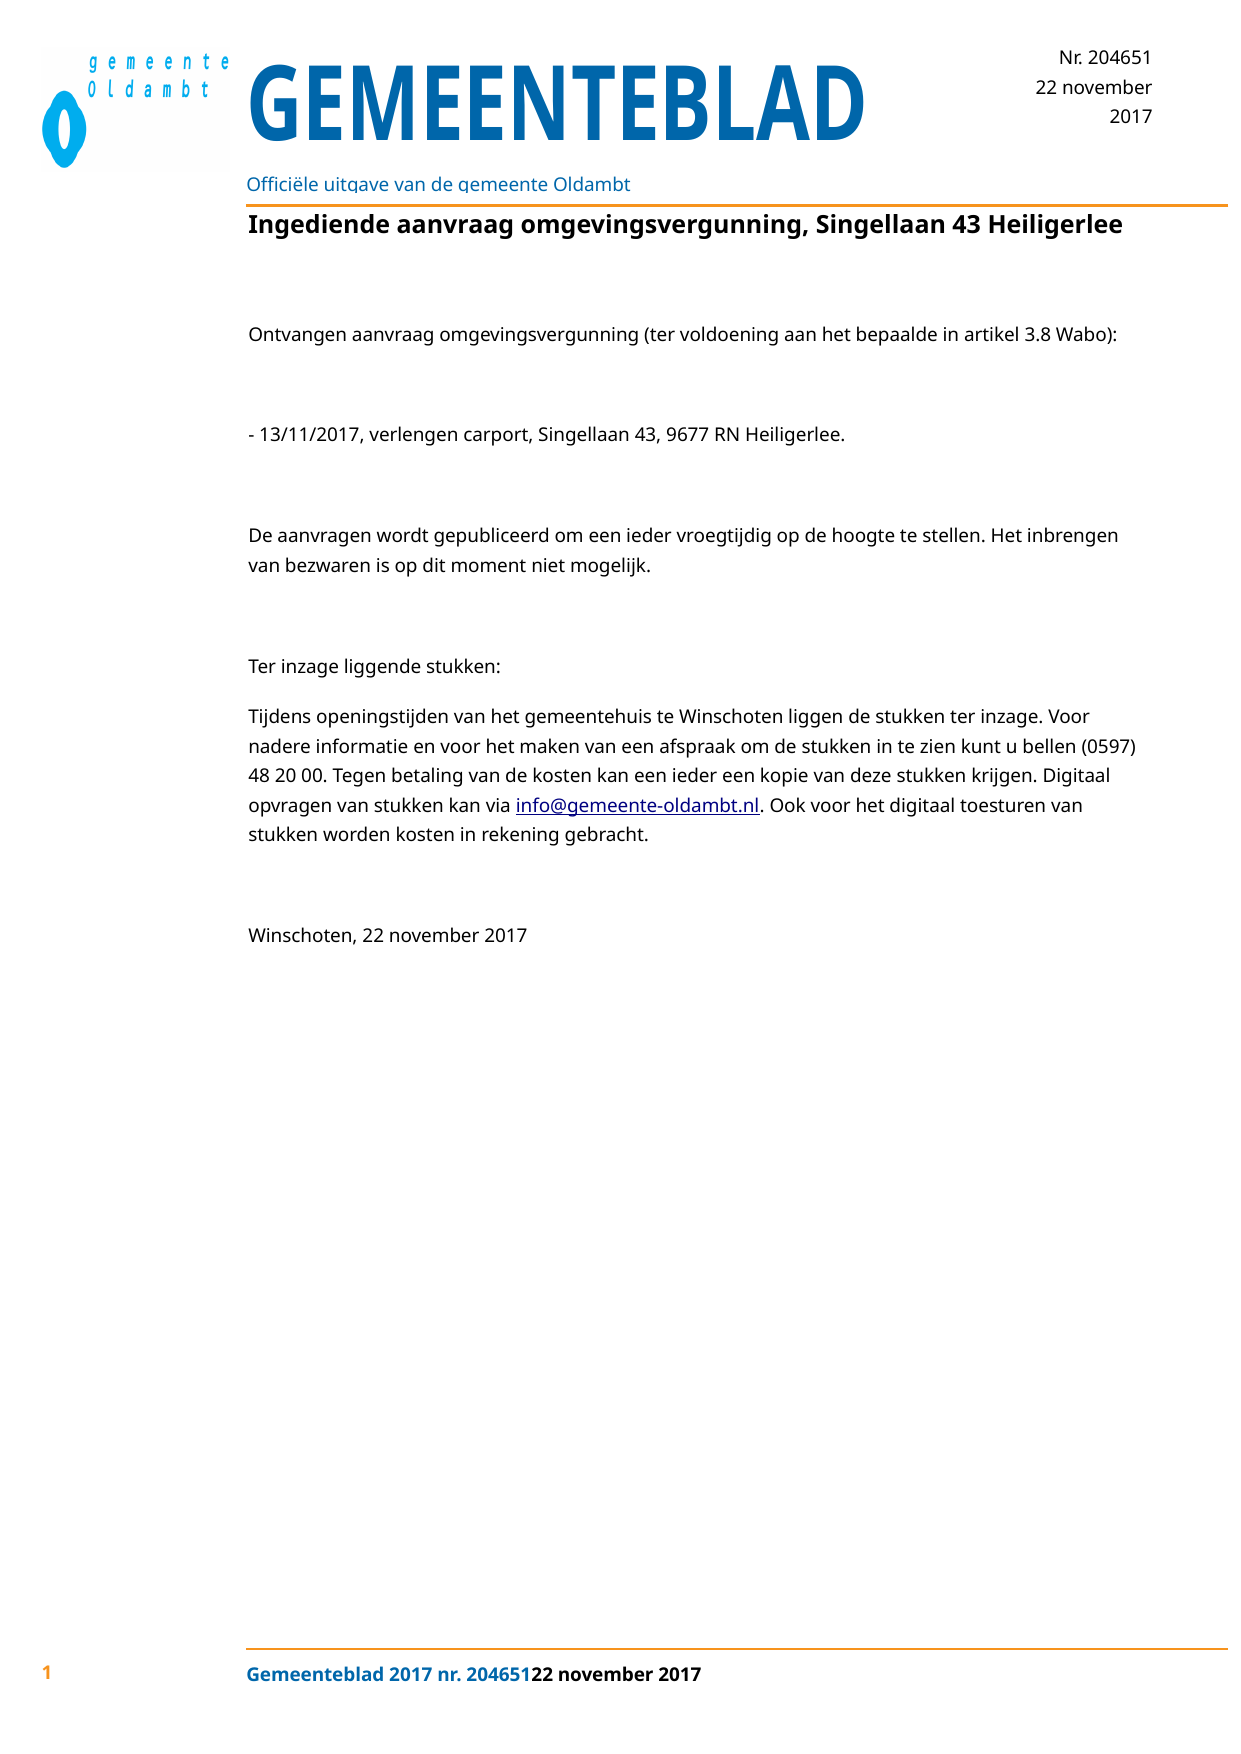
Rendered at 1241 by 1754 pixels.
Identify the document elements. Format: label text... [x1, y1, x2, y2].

text De aanvragen wordt gepubliceerd om een ieder vroegtijdig op de hoogte te stellen. Het inbrengen van bezwaren is op dit moment niet mogelijk. [248, 522, 1152, 578]
text Ter inzage liggende stukken: [248, 653, 1152, 678]
text Ingediende aanvraag omgevingsvergunning, Singellaan 43 Heiligerlee [248, 207, 1152, 241]
text Ontvangen aanvraag omgevingsvergunning (ter voldoening aan het bepaalde in artikel 3.8 Wabo): [248, 321, 1152, 346]
text Tijdens openingstijden van het gemeentehuis te Winschoten liggen de stukken ter inzage. Voor nadere informatie en voor het maken van een afspraak om de stukken in te zien kunt u bellen (0597) 48 20 00. Tegen betaling van de kosten kan een ieder een kopie van deze stukken krijgen. Digitaal opvragen van stukken kan via info@gemeente-oldambt.nl. Ook voor het digitaal toesturen van stukken worden kosten in rekening gebracht. [248, 703, 1152, 847]
text - 13/11/2017, verlengen carport, Singellaan 43, 9677 RN Heiligerlee. [248, 422, 1152, 447]
picture [41, 47, 231, 172]
text Winschoten, 22 november 2017 [248, 922, 1152, 948]
